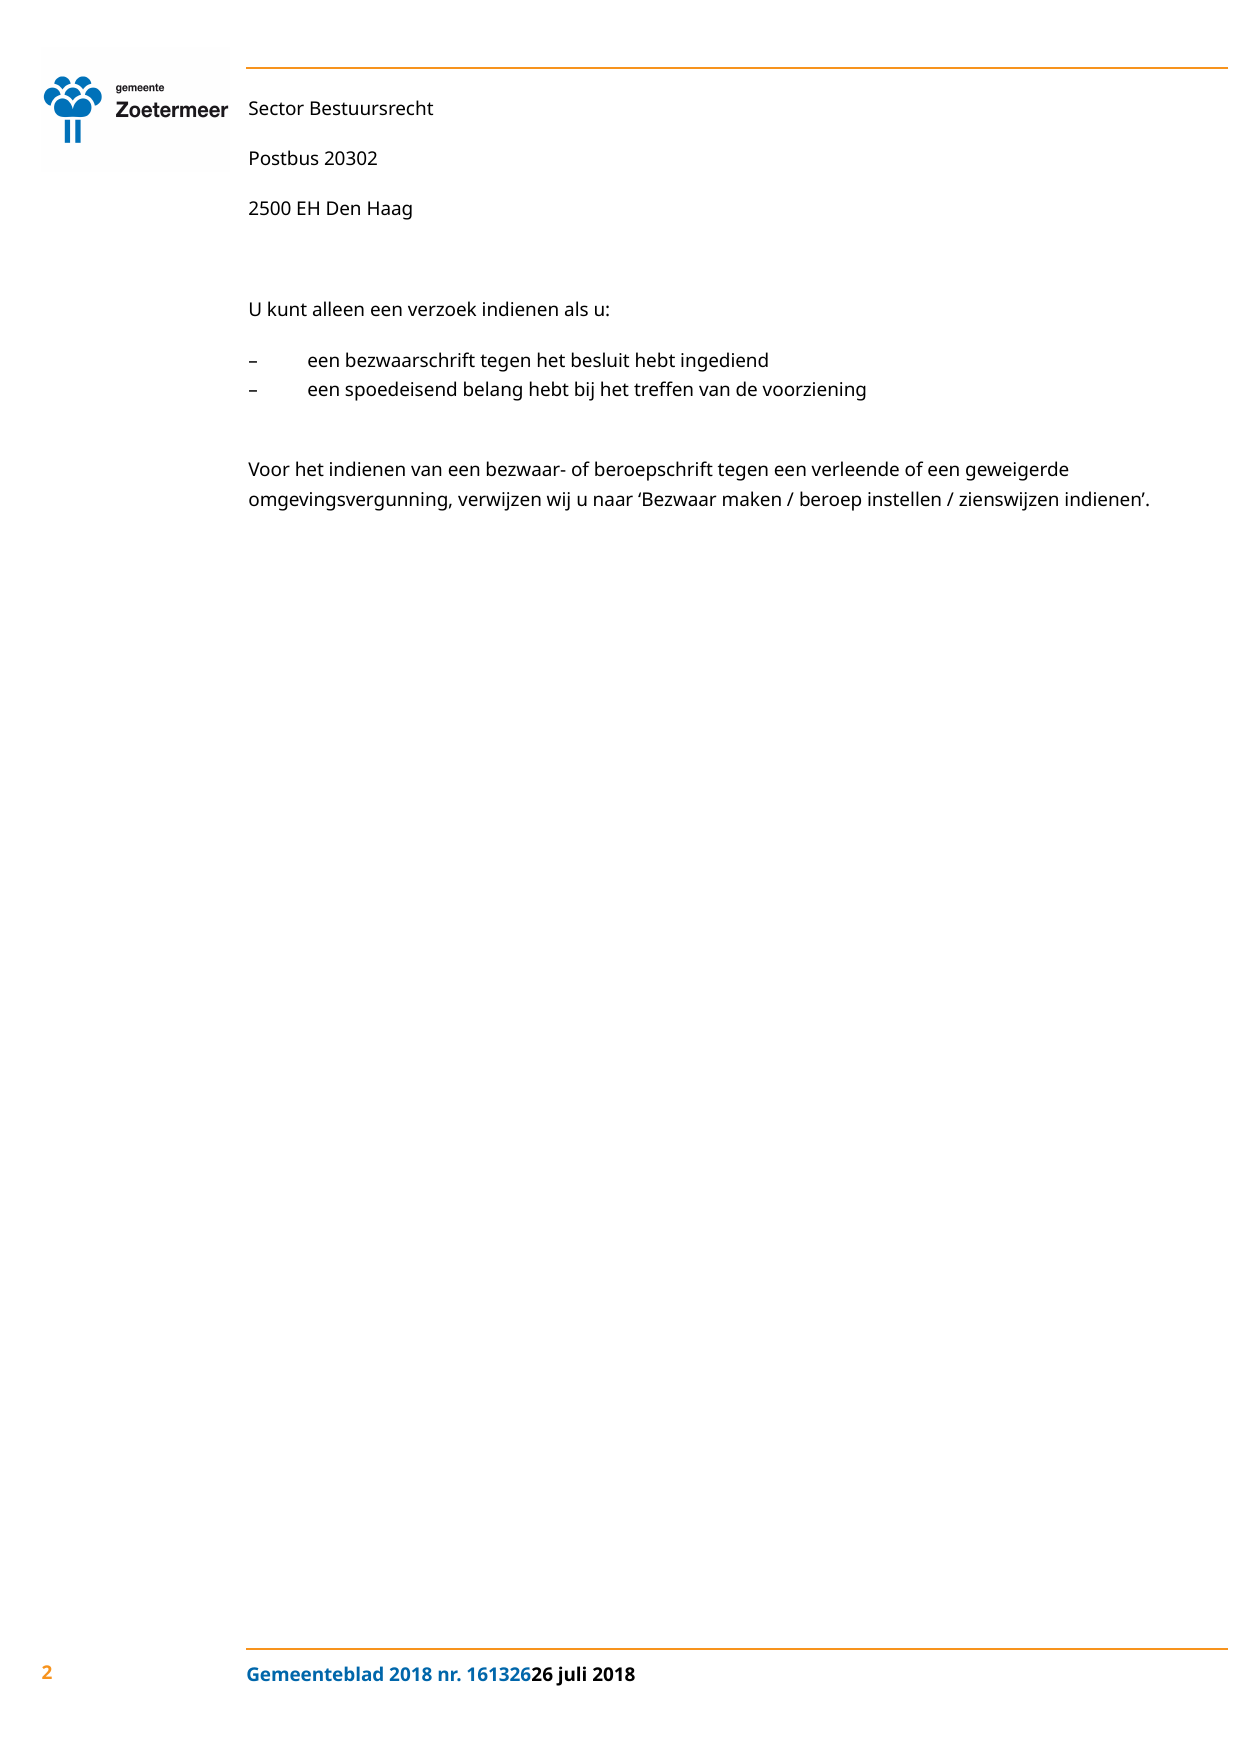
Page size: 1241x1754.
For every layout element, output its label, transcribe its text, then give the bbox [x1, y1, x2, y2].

text Sector Bestuursrecht [248, 95, 1152, 121]
text 2500 EH Den Haag [248, 196, 1152, 221]
list een spoedeisend belang hebt bij het treffen van de voorziening [248, 376, 1152, 402]
text Voor het indienen van een bezwaar- of beroepschrift tegen een verleende of een geweigerde omgevingsvergunning, verwijzen wij u naar ‘Bezwaar maken / beroep instellen / zienswijzen indienen’. [248, 456, 1152, 512]
list een bezwaarschrift tegen het besluit hebt ingediend [248, 347, 1152, 373]
text U kunt alleen een verzoek indienen als u: [248, 296, 1152, 322]
text Postbus 20302 [248, 145, 1152, 171]
picture [41, 47, 231, 172]
